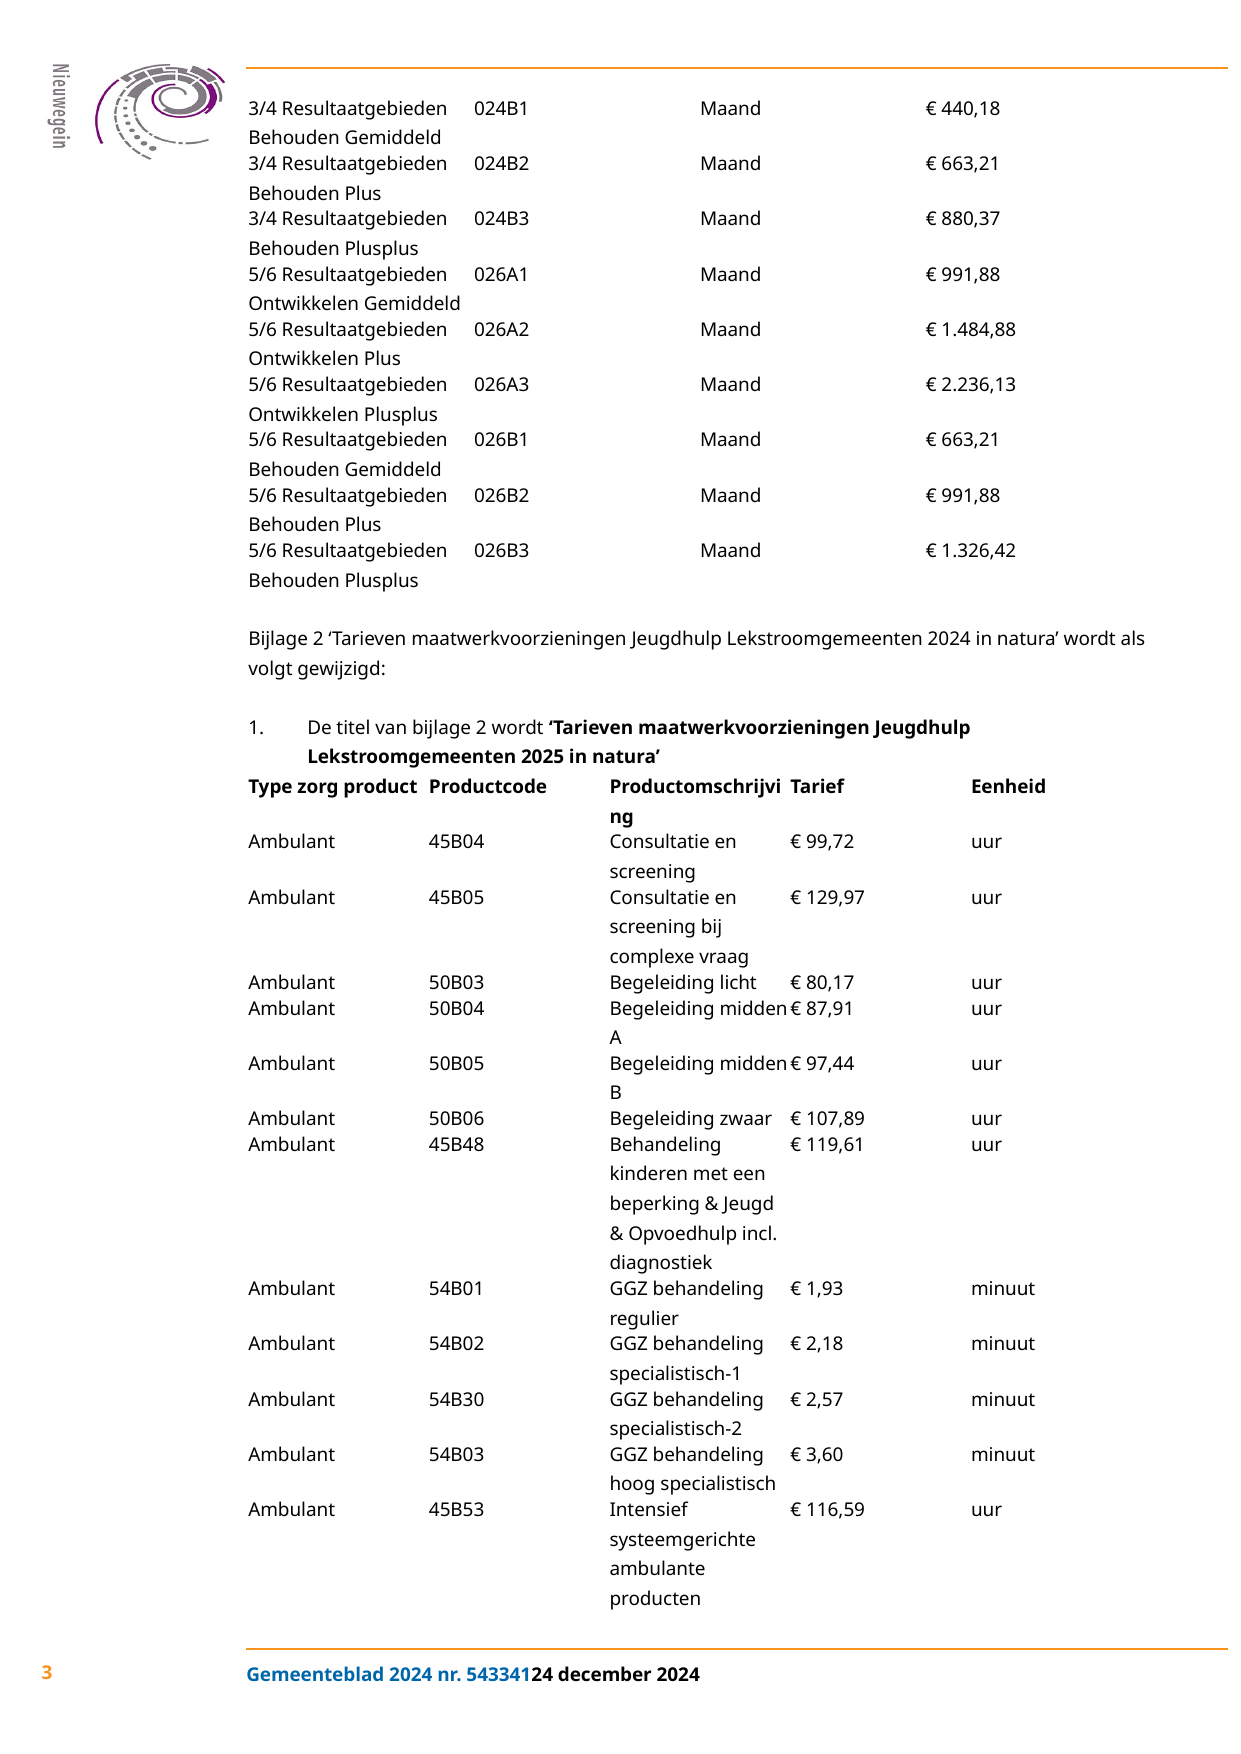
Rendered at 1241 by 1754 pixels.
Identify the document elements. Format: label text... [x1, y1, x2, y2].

table_header Type zorg product [248, 774, 429, 829]
table_cell 026B2 [474, 482, 700, 537]
table_cell 5/6 Resultaatgebieden Ontwikkelen Plus [248, 316, 474, 371]
table_cell uur [971, 969, 1152, 995]
table_cell € 129,97 [790, 884, 971, 969]
table_cell Begeleiding midden A [609, 995, 790, 1050]
table_cell Begeleiding licht [609, 969, 790, 995]
table_cell GGZ behandeling specialistisch-1 [609, 1330, 790, 1386]
table_cell Maand [700, 482, 926, 537]
table_cell Ambulant [248, 1441, 429, 1496]
table_cell € 991,88 [926, 261, 1152, 316]
table_cell € 991,88 [926, 482, 1152, 537]
table_cell 50B03 [429, 969, 609, 995]
table_cell € 1.326,42 [926, 537, 1152, 593]
table_cell uur [971, 1496, 1152, 1611]
table_cell uur [971, 829, 1152, 884]
table_cell minuut [971, 1386, 1152, 1441]
table_cell € 2,57 [790, 1386, 971, 1441]
table_cell 024B1 [474, 95, 700, 150]
picture [41, 47, 231, 172]
table_cell 5/6 Resultaatgebieden Ontwikkelen Plusplus [248, 371, 474, 427]
table_cell uur [971, 1050, 1152, 1105]
table_cell Consultatie en screening [609, 829, 790, 884]
table_cell Ambulant [248, 1496, 429, 1611]
table_cell 5/6 Resultaatgebieden Ontwikkelen Gemiddeld [248, 261, 474, 316]
table_cell minuut [971, 1275, 1152, 1330]
table_header Productomschrijving [609, 774, 790, 829]
table_cell 45B48 [429, 1131, 609, 1275]
table_cell Ambulant [248, 829, 429, 884]
table_cell Maand [700, 261, 926, 316]
table_cell Maand [700, 427, 926, 482]
table_cell Behandeling kinderen met een beperking & Jeugd & Opvoedhulp incl. diagnostiek [609, 1131, 790, 1275]
table_cell € 116,59 [790, 1496, 971, 1611]
table_cell Begeleiding zwaar [609, 1105, 790, 1131]
table_cell Consultatie en screening bij complexe vraag [609, 884, 790, 969]
table_cell € 119,61 [790, 1131, 971, 1275]
table_cell 54B01 [429, 1275, 609, 1330]
table_cell € 880,37 [926, 205, 1152, 261]
table_cell Ambulant [248, 1275, 429, 1330]
table_cell 3/4 Resultaatgebieden Behouden Gemiddeld [248, 95, 474, 150]
table_cell 50B05 [429, 1050, 609, 1105]
table_cell Begeleiding midden B [609, 1050, 790, 1105]
table_cell Ambulant [248, 969, 429, 995]
table_header Eenheid [971, 774, 1152, 829]
table_cell Maand [700, 371, 926, 427]
table_cell Maand [700, 316, 926, 371]
table_cell GGZ behandeling specialistisch-2 [609, 1386, 790, 1441]
table_cell 50B04 [429, 995, 609, 1050]
table_cell 54B30 [429, 1386, 609, 1441]
table_cell 54B02 [429, 1330, 609, 1386]
table_cell 45B04 [429, 829, 609, 884]
table_cell Ambulant [248, 1105, 429, 1131]
table_cell € 663,21 [926, 427, 1152, 482]
table_cell Maand [700, 95, 926, 150]
table_cell 45B05 [429, 884, 609, 969]
table_cell 5/6 Resultaatgebieden Behouden Plus [248, 482, 474, 537]
table_header Productcode [429, 774, 609, 829]
table_cell uur [971, 884, 1152, 969]
table_cell Ambulant [248, 1131, 429, 1275]
table_cell 5/6 Resultaatgebieden Behouden Gemiddeld [248, 427, 474, 482]
table_cell Ambulant [248, 995, 429, 1050]
table_cell € 2.236,13 [926, 371, 1152, 427]
table_cell 54B03 [429, 1441, 609, 1496]
table_cell Maand [700, 150, 926, 205]
table_cell 026A2 [474, 316, 700, 371]
table_cell Ambulant [248, 1386, 429, 1441]
table_header Tarief [790, 774, 971, 829]
table_cell Intensief systeemgerichte ambulante producten [609, 1496, 790, 1611]
table_cell € 107,89 [790, 1105, 971, 1131]
table_cell € 99,72 [790, 829, 971, 884]
table_cell 024B2 [474, 150, 700, 205]
table_cell € 1.484,88 [926, 316, 1152, 371]
table_cell GGZ behandeling hoog specialistisch [609, 1441, 790, 1496]
table_cell € 87,91 [790, 995, 971, 1050]
text Bijlage 2 ‘Tarieven maatwerkvoorzieningen Jeugdhulp Lekstroomgemeenten 2024 in natura’ wordt als volgt gewijzigd: [248, 625, 1152, 681]
table_cell 024B3 [474, 205, 700, 261]
table_cell € 3,60 [790, 1441, 971, 1496]
table_cell minuut [971, 1441, 1152, 1496]
table_cell minuut [971, 1330, 1152, 1386]
table_cell Ambulant [248, 1050, 429, 1105]
table_cell 5/6 Resultaatgebieden Behouden Plusplus [248, 537, 474, 593]
table_cell GGZ behandeling regulier [609, 1275, 790, 1330]
table_cell € 1,93 [790, 1275, 971, 1330]
table_cell € 2,18 [790, 1330, 971, 1386]
table_cell Ambulant [248, 1330, 429, 1386]
table_cell € 440,18 [926, 95, 1152, 150]
table_cell uur [971, 995, 1152, 1050]
table_cell 50B06 [429, 1105, 609, 1131]
table_cell Maand [700, 205, 926, 261]
table_cell 3/4 Resultaatgebieden Behouden Plus [248, 150, 474, 205]
table_cell Maand [700, 537, 926, 593]
table_cell Ambulant [248, 884, 429, 969]
table_cell 026B3 [474, 537, 700, 593]
table_cell € 663,21 [926, 150, 1152, 205]
table_cell 026A1 [474, 261, 700, 316]
table_cell € 97,44 [790, 1050, 971, 1105]
table_cell € 80,17 [790, 969, 971, 995]
table_cell uur [971, 1105, 1152, 1131]
table_cell 026B1 [474, 427, 700, 482]
table_cell 026A3 [474, 371, 700, 427]
table_cell uur [971, 1131, 1152, 1275]
table_cell 45B53 [429, 1496, 609, 1611]
list De titel van bijlage 2 wordt ‘Tarieven maatwerkvoorzieningen Jeugdhulp Lekstroomgemeenten 2025 in natura’ [248, 714, 1152, 769]
table_cell 3/4 Resultaatgebieden Behouden Plusplus [248, 205, 474, 261]
